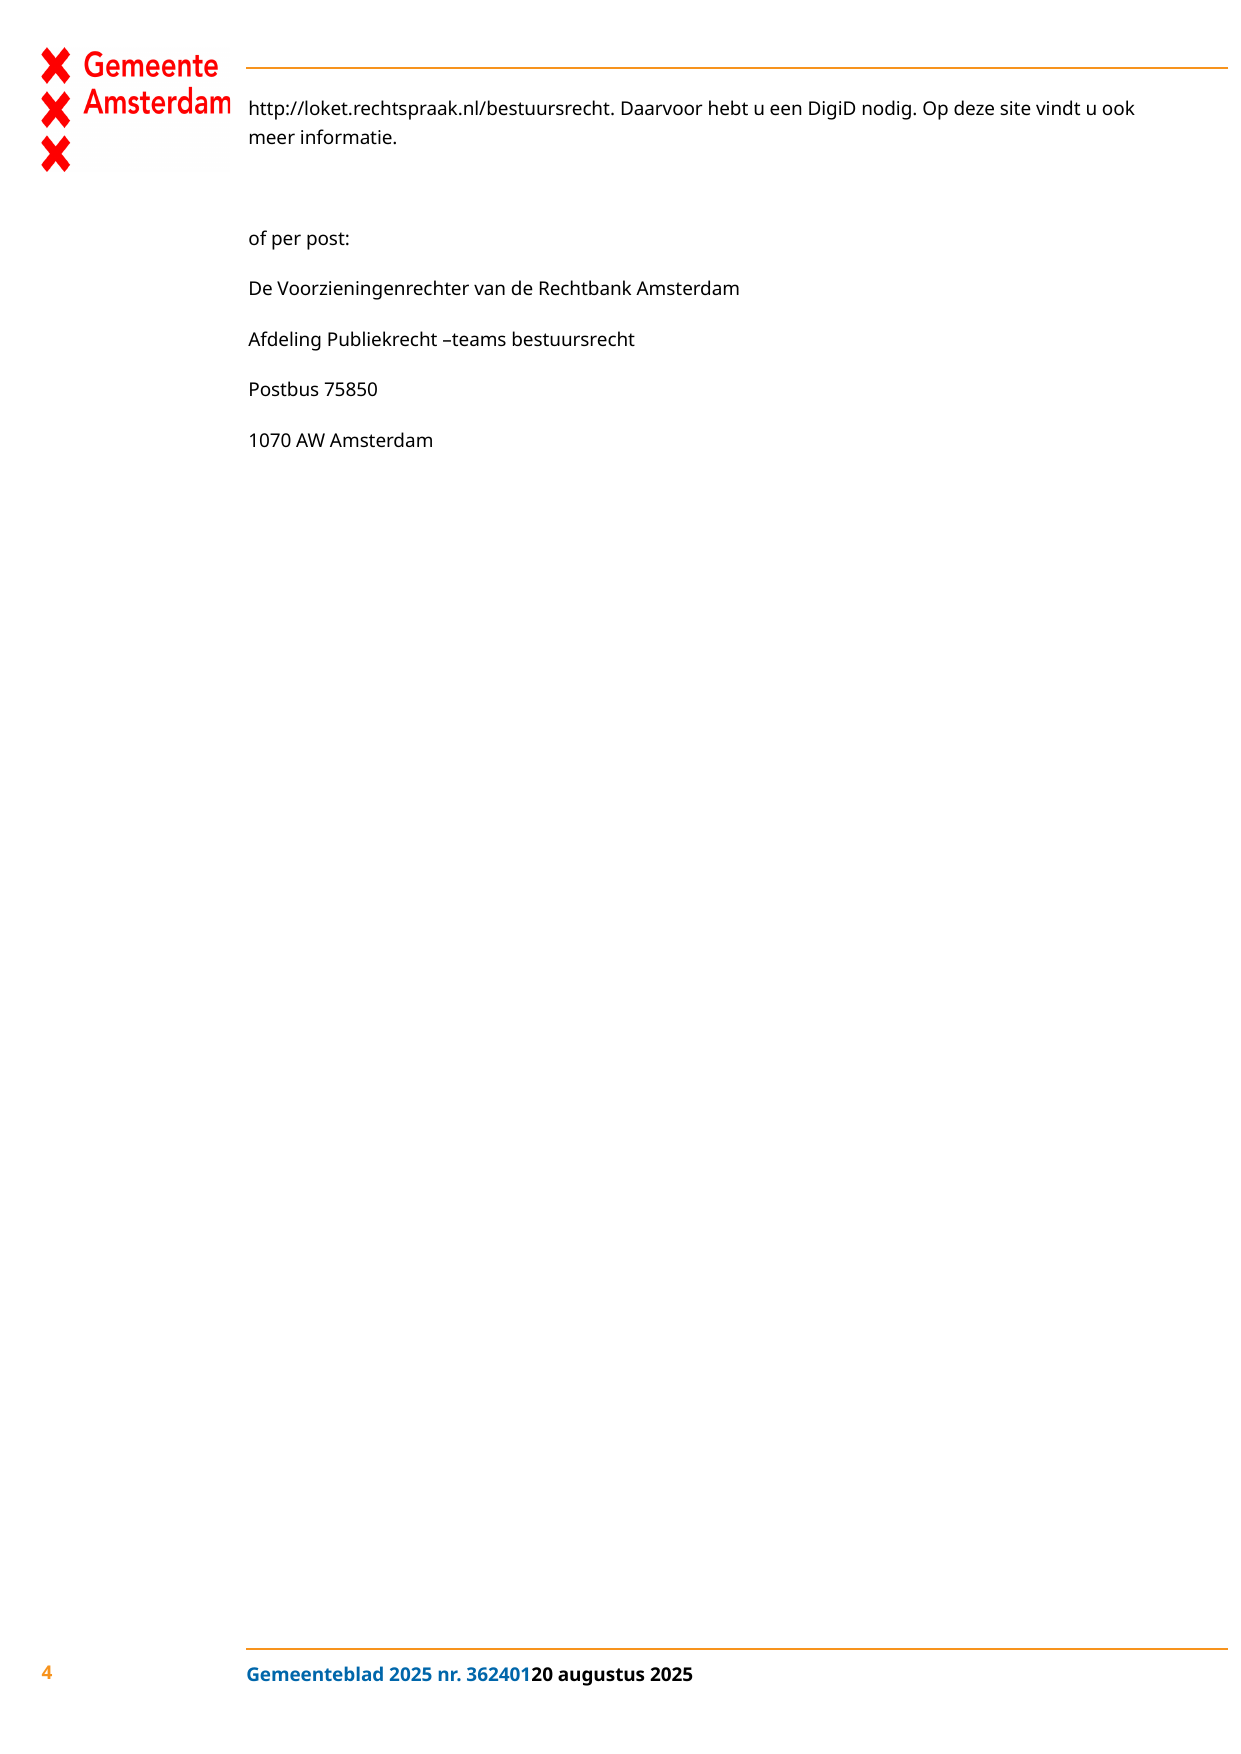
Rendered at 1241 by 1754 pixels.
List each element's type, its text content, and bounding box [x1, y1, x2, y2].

picture [41, 47, 231, 172]
text of per post: [248, 225, 1152, 251]
text De Voorzieningenrechter van de Rechtbank Amsterdam [248, 276, 1152, 301]
text Afdeling Publiekrecht –teams bestuursrecht [248, 326, 1152, 352]
text http://loket.rechtspraak.nl/bestuursrecht. Daarvoor hebt u een DigiD nodig. Op deze site vindt u ook meer informatie. [248, 95, 1152, 150]
text 1070 AW Amsterdam [248, 427, 1152, 453]
text Postbus 75850 [248, 376, 1152, 402]
